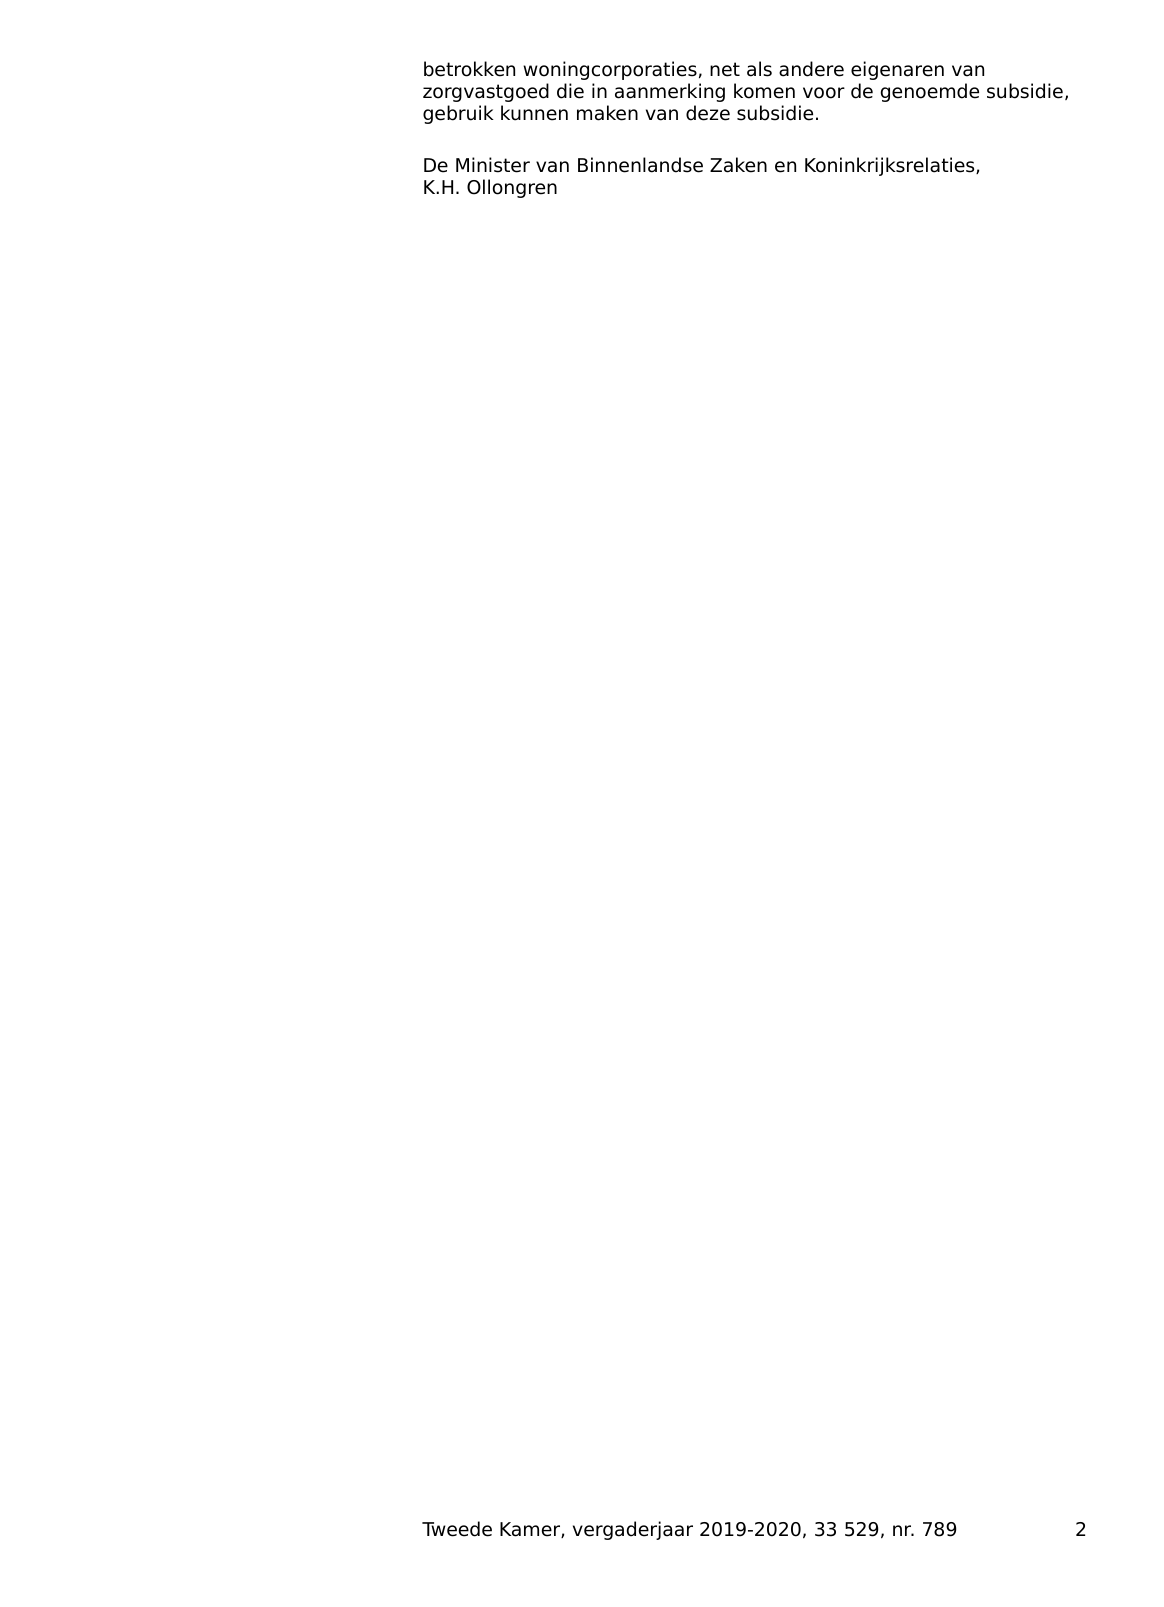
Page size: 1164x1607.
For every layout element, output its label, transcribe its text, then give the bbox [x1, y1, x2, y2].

text betrokken woningcorporaties, net als andere eigenaren van zorgvastgoed die in aanmerking komen voor de genoemde subsidie, gebruik kunnen maken van deze subsidie. [422, 59, 1087, 125]
text De Minister van Binnenlandse Zaken en Koninkrijksrelaties, K.H. Ollongren [422, 155, 1087, 199]
